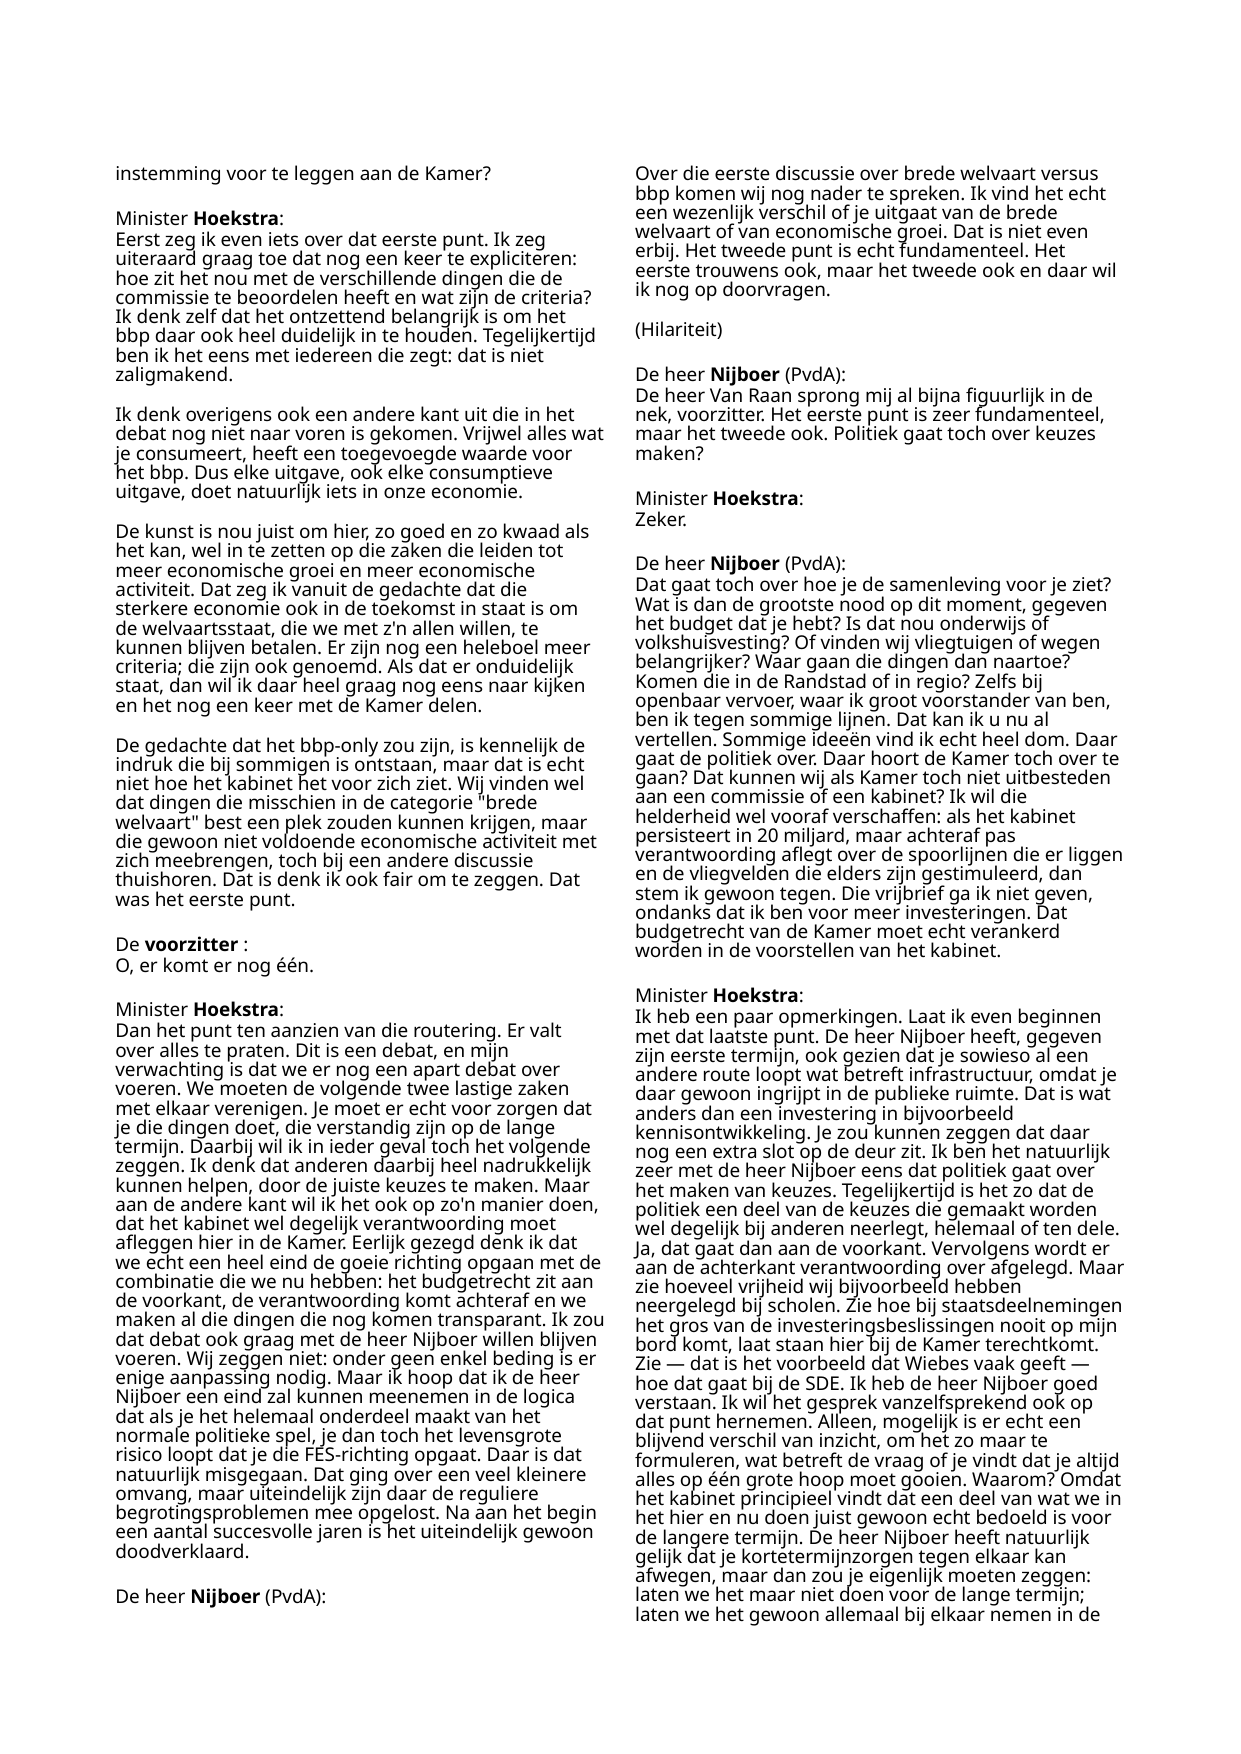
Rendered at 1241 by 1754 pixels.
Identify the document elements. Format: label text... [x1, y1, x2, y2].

text O, er komt er nog één. [115, 957, 605, 976]
text De heer Nijboer (PvdA): [115, 1583, 605, 1608]
text Ik denk overigens ook een andere kant uit die in het debat nog niet naar voren is gekomen. Vrijwel alles wat je consumeert, heeft een toegevoegde waarde voor het bbp. Dus elke uitgave, ook elke consumptieve uitgave, doet natuurlijk iets in onze economie. [115, 406, 605, 502]
text Dat gaat toch over hoe je de samenleving voor je ziet? Wat is dan de grootste nood op dit moment, gegeven het budget dat je hebt? Is dat nou onderwijs of volkshuisvesting? Of vinden wij vliegtuigen of wegen belangrijker? Waar gaan die dingen dan naartoe? Komen die in de Randstad of in regio? Zelfs bij openbaar vervoer, waar ik groot voorstander van ben, ben ik tegen sommige lijnen. Dat kan ik u nu al vertellen. Sommige ideeën vind ik echt heel dom. Daar gaat de politiek over. Daar hoort de Kamer toch over te gaan? Dat kunnen wij als Kamer toch niet uitbesteden aan een commissie of een kabinet? Ik wil die helderheid wel vooraf verschaffen: als het kabinet persisteert in 20 miljard, maar achteraf pas verantwoording aflegt over de spoorlijnen die er liggen en de vliegvelden die elders zijn gestimuleerd, dan stem ik gewoon tegen. Die vrijbrief ga ik niet geven, ondanks dat ik ben voor meer investeringen. Dat budgetrecht van de Kamer moet echt verankerd worden in de voorstellen van het kabinet. [635, 576, 1125, 962]
text De heer Nijboer (PvdA): [635, 361, 1125, 387]
text Over die eerste discussie over brede welvaart versus bbp komen wij nog nader te spreken. Ik vind het echt een wezenlijk verschil of je uitgaat van de brede welvaart of van economische groei. Dat is niet even erbij. Het tweede punt is echt fundamenteel. Het eerste trouwens ook, maar het tweede ook en daar wil ik nog op doorvragen. [635, 165, 1125, 300]
text De heer Van Raan sprong mij al bijna figuurlijk in de nek, voorzitter. Het eerste punt is zeer fundamenteel, maar het tweede ook. Politiek gaat toch over keuzes maken? [635, 387, 1125, 464]
text Minister Hoekstra: [115, 205, 605, 231]
text Dan het punt ten aanzien van die routering. Er valt over alles te praten. Dit is een debat, en mijn verwachting is dat we er nog een apart debat over voeren. We moeten de volgende twee lastige zaken met elkaar verenigen. Je moet er echt voor zorgen dat je die dingen doet, die verstandig zijn op de lange termijn. Daarbij wil ik in ieder geval toch het volgende zeggen. Ik denk dat anderen daarbij heel nadrukkelijk kunnen helpen, door de juiste keuzes te maken. Maar aan de andere kant wil ik het ook op zo'n manier doen, dat het kabinet wel degelijk verantwoording moet afleggen hier in de Kamer. Eerlijk gezegd denk ik dat we echt een heel eind de goeie richting opgaan met de combinatie die we nu hebben: het budgetrecht zit aan de voorkant, de verantwoording komt achteraf en we maken al die dingen die nog komen transparant. Ik zou dat debat ook graag met de heer Nijboer willen blijven voeren. Wij zeggen niet: onder geen enkel beding is er enige aanpassing nodig. Maar ik hoop dat ik de heer Nijboer een eind zal kunnen meenemen in de logica dat als je het helemaal onderdeel maakt van het normale politieke spel, je dan toch het levensgrote risico loopt dat je die FES-richting opgaat. Daar is dat natuurlijk misgegaan. Dat ging over een veel kleinere omvang, maar uiteindelijk zijn daar de reguliere begrotingsproblemen mee opgelost. Na aan het begin een aantal succesvolle jaren is het uiteindelijk gewoon doodverklaard. [115, 1022, 605, 1562]
text De voorzitter : [115, 931, 605, 957]
text Minister Hoekstra: [115, 997, 605, 1022]
text De heer Nijboer (PvdA): [635, 551, 1125, 576]
text Minister Hoekstra: [635, 485, 1125, 511]
text De gedachte dat het bbp-only zou zijn, is kennelijk de indruk die bij sommigen is ontstaan, maar dat is echt niet hoe het kabinet het voor zich ziet. Wij vinden wel dat dingen die misschien in de categorie "brede welvaart" best een plek zouden kunnen krijgen, maar die gewoon niet voldoende economische activiteit met zich meebrengen, toch bij een andere discussie thuishoren. Dat is denk ik ook fair om te zeggen. Dat was het eerste punt. [115, 737, 605, 910]
text De kunst is nou juist om hier, zo goed en zo kwaad als het kan, wel in te zetten op die zaken die leiden tot meer economische groei en meer economische activiteit. Dat zeg ik vanuit de gedachte dat die sterkere economie ook in de toekomst in staat is om de welvaartsstaat, die we met z'n allen willen, te kunnen blijven betalen. Er zijn nog een heleboel meer criteria; die zijn ook genoemd. Als dat er onduidelijk staat, dan wil ik daar heel graag nog eens naar kijken en het nog een keer met de Kamer delen. [115, 523, 605, 716]
text instemming voor te leggen aan de Kamer? [115, 165, 605, 184]
text (Hilariteit) [635, 321, 1125, 340]
text Eerst zeg ik even iets over dat eerste punt. Ik zeg uiteraard graag toe dat nog een keer te expliciteren: hoe zit het nou met de verschillende dingen die de commissie te beoordelen heeft en wat zijn de criteria? Ik denk zelf dat het ontzettend belangrijk is om het bbp daar ook heel duidelijk in te houden. Tegelijkertijd ben ik het eens met iedereen die zegt: dat is niet zaligmakend. [115, 231, 605, 385]
text Ik heb een paar opmerkingen. Laat ik even beginnen met dat laatste punt. De heer Nijboer heeft, gegeven zijn eerste termijn, ook gezien dat je sowieso al een andere route loopt wat betreft infrastructuur, omdat je daar gewoon ingrijpt in de publieke ruimte. Dat is wat anders dan een investering in bijvoorbeeld kennisontwikkeling. Je zou kunnen zeggen dat daar nog een extra slot op de deur zit. Ik ben het natuurlijk zeer met de heer Nijboer eens dat politiek gaat over het maken van keuzes. Tegelijkertijd is het zo dat de politiek een deel van de keuzes die gemaakt worden wel degelijk bij anderen neerlegt, helemaal of ten dele. Ja, dat gaat dan aan de voorkant. Vervolgens wordt er aan de achterkant verantwoording over afgelegd. Maar zie hoeveel vrijheid wij bijvoorbeeld hebben neergelegd bij scholen. Zie hoe bij staatsdeelnemingen het gros van de investeringsbeslissingen nooit op mijn bord komt, laat staan hier bij de Kamer terechtkomt. Zie — dat is het voorbeeld dat Wiebes vaak geeft — hoe dat gaat bij de SDE. Ik heb de heer Nijboer goed verstaan. Ik wil het gesprek vanzelfsprekend ook op dat punt hernemen. Alleen, mogelijk is er echt een blijvend verschil van inzicht, om het zo maar te formuleren, wat betreft de vraag of je vindt dat je altijd alles op één grote hoop moet gooien. Waarom? Omdat het kabinet principieel vindt dat een deel van wat we in het hier en nu doen juist gewoon echt bedoeld is voor de langere termijn. De heer Nijboer heeft natuurlijk gelijk dat je kortetermijnzorgen tegen elkaar kan afwegen, maar dan zou je eigenlijk moeten zeggen: laten we het maar niet doen voor de lange termijn; laten we het gewoon allemaal bij elkaar nemen in de [635, 1008, 1125, 1625]
text Zeker. [635, 511, 1125, 530]
text Minister Hoekstra: [635, 983, 1125, 1008]
